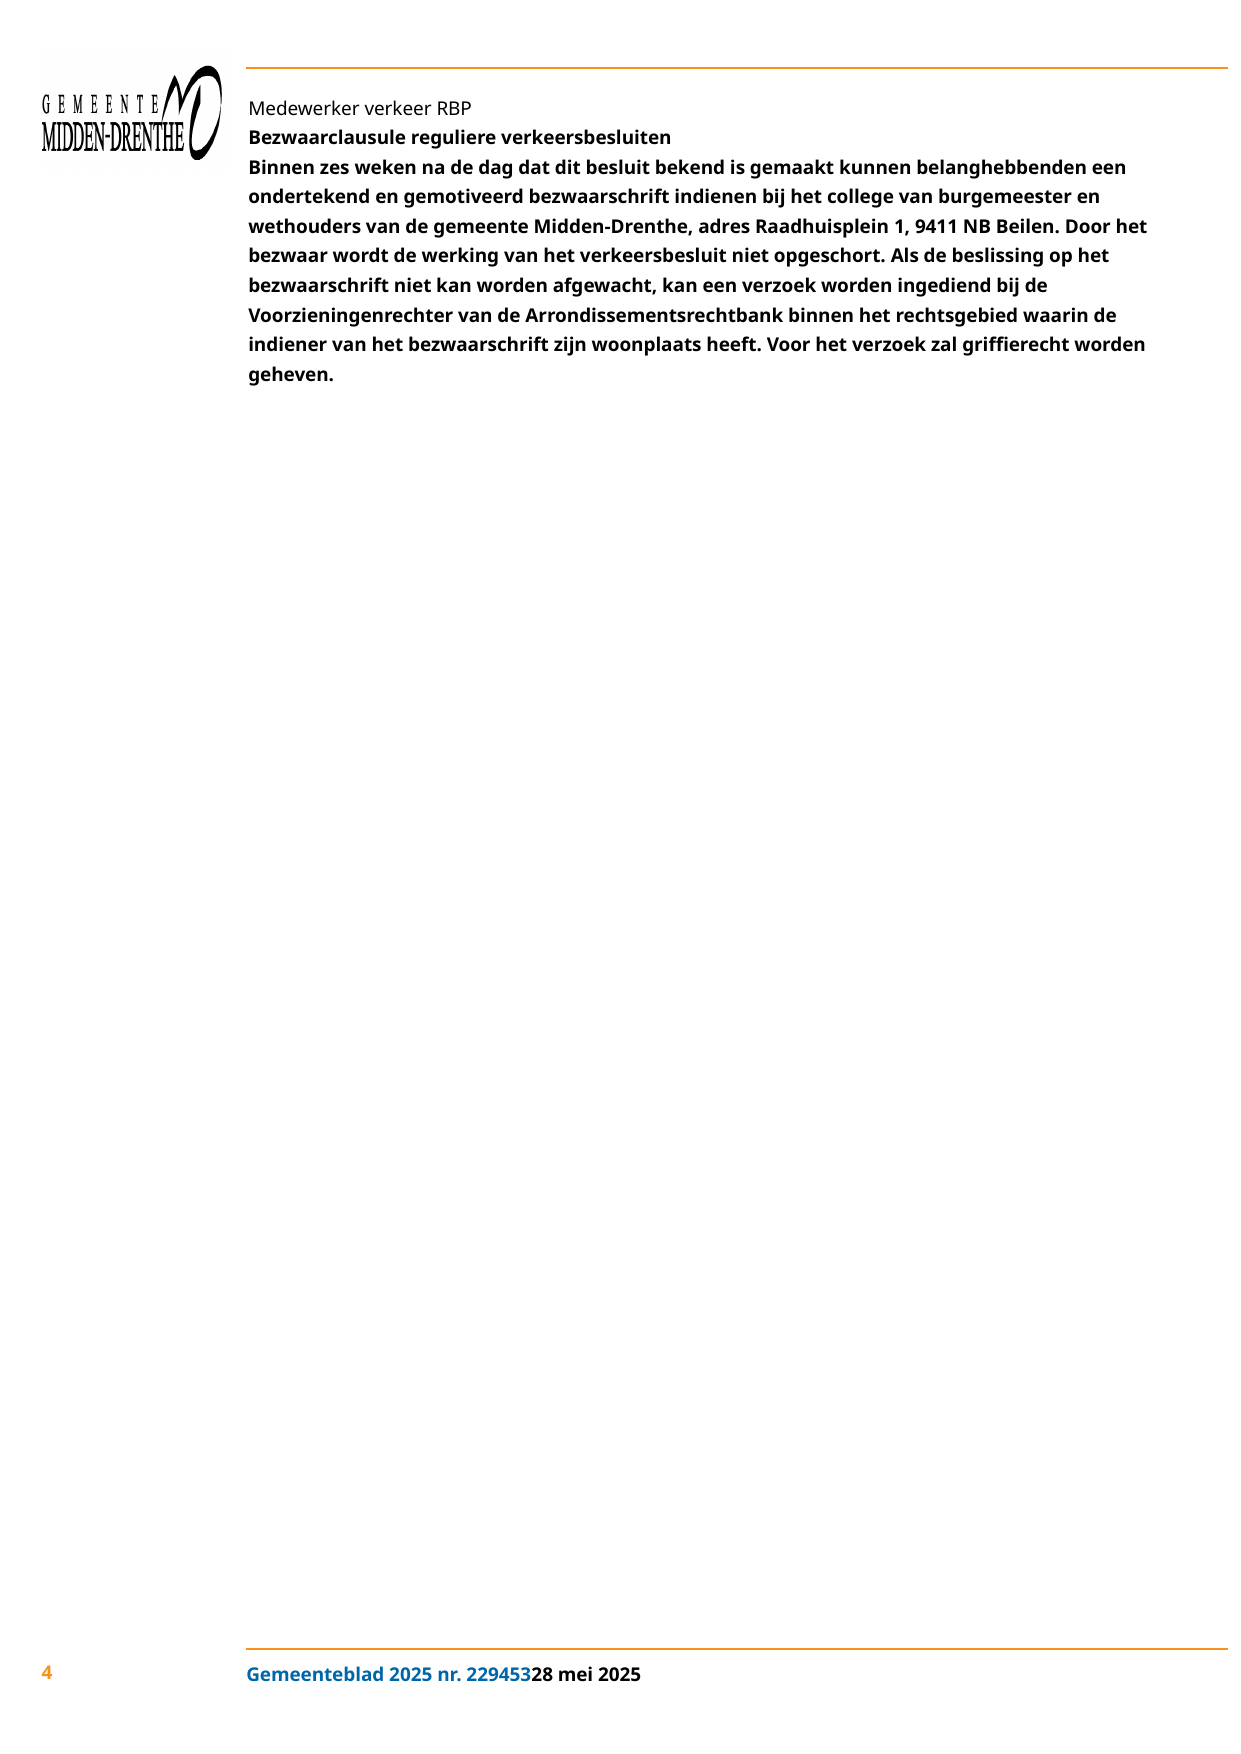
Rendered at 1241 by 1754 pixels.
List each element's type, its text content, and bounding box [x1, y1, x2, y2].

picture [41, 47, 231, 172]
text Binnen zes weken na de dag dat dit besluit bekend is gemaakt kunnen belanghebbenden een ondertekend en gemotiveerd bezwaarschrift indienen bij het college van burgemeester en wethouders van de gemeente Midden-Drenthe, adres Raadhuisplein 1, 9411 NB Beilen. Door het bezwaar wordt de werking van het verkeersbesluit niet opgeschort. Als de beslissing op het bezwaarschrift niet kan worden afgewacht, kan een verzoek worden ingediend bij de Voorzieningenrechter van de Arrondissementsrechtbank binnen het rechtsgebied waarin de indiener van het bezwaarschrift zijn woonplaats heeft. Voor het verzoek zal griffierecht worden geheven. [248, 154, 1152, 387]
text Bezwaarclausule reguliere verkeersbesluiten [248, 124, 1152, 150]
text Medewerker verkeer RBP [248, 95, 1152, 121]
